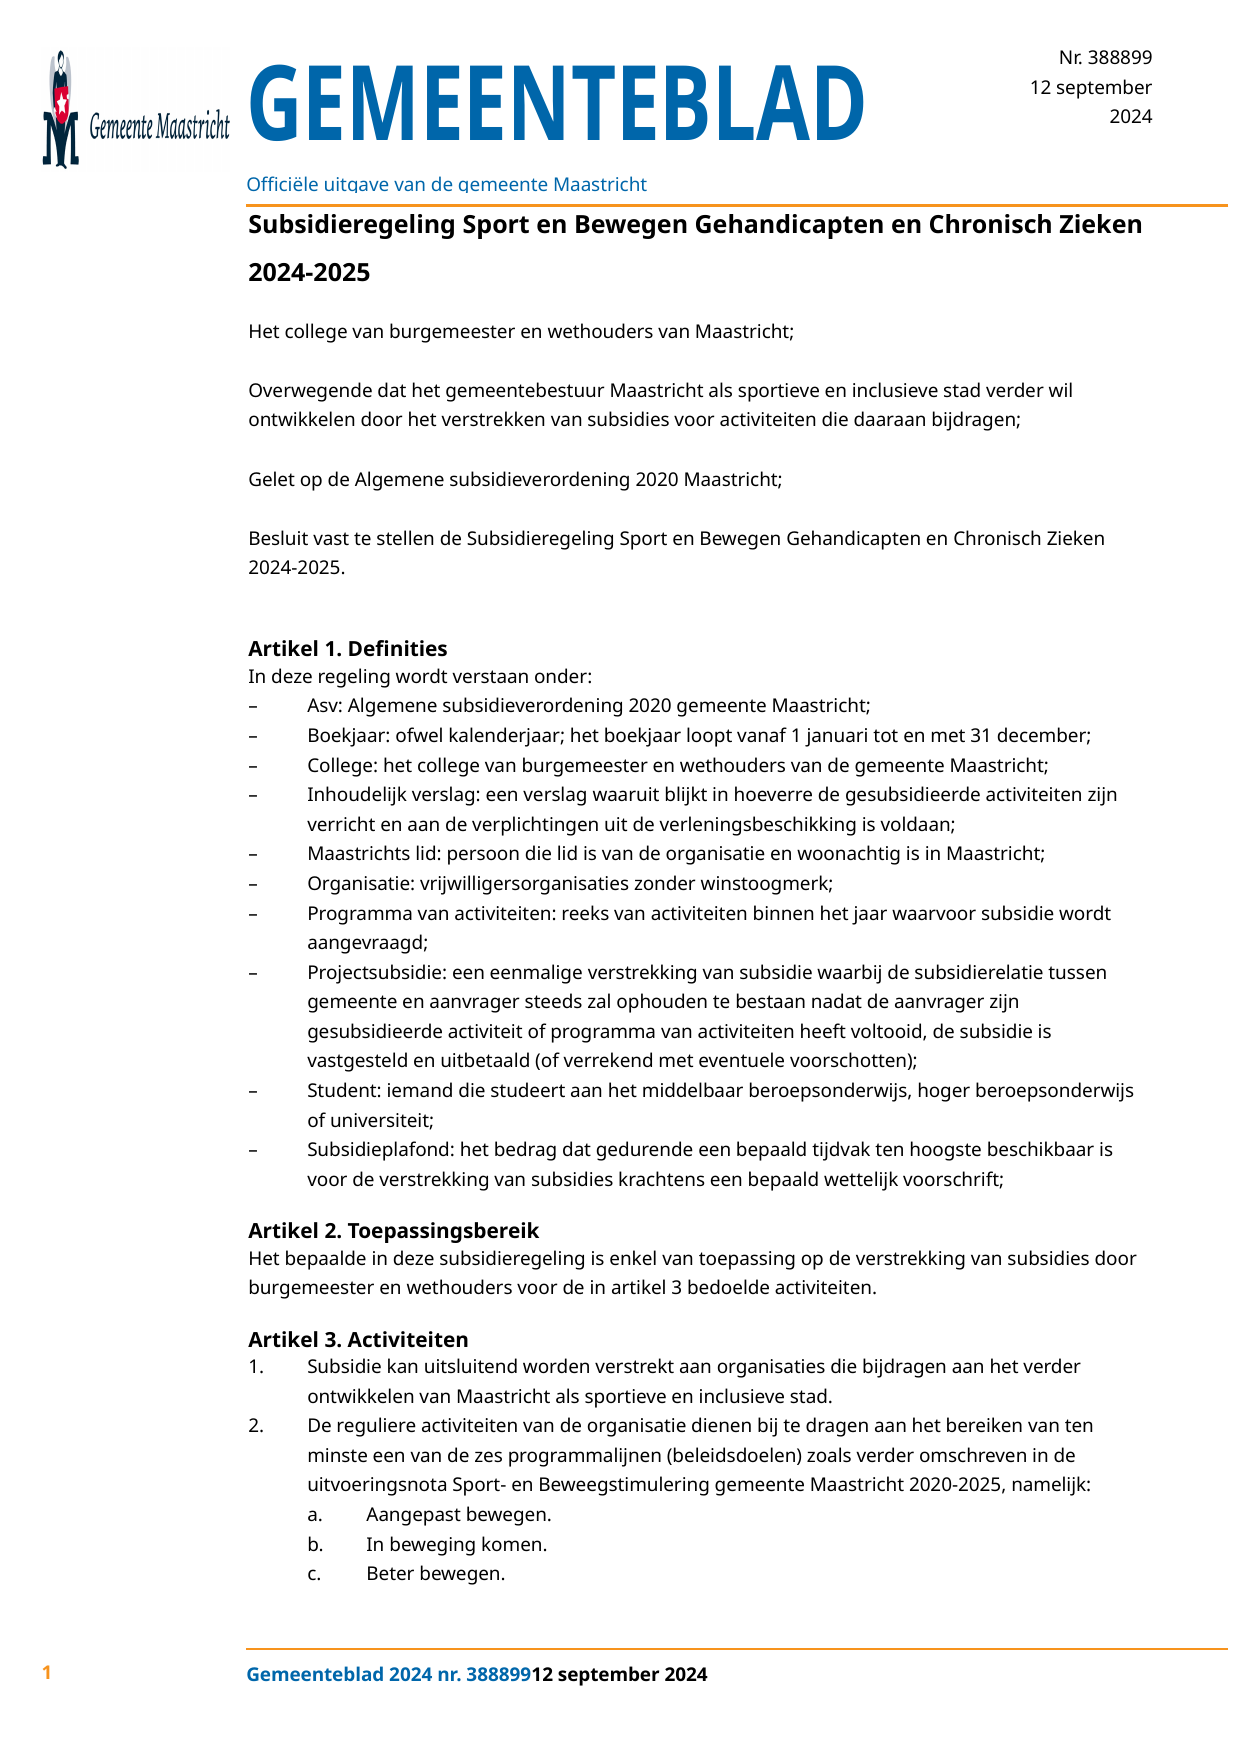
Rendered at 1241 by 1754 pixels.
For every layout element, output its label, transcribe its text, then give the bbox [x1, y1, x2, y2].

text Artikel 3. Activiteiten [248, 1325, 1152, 1353]
list Asv: Algemene subsidieverordening 2020 gemeente Maastricht; [248, 693, 1152, 718]
text Het bepaalde in deze subsidieregeling is enkel van toepassing op de verstrekking van subsidies door burgemeester en wethouders voor de in artikel 3 bedoelde activiteiten. [248, 1245, 1152, 1300]
list Beter bewegen. [307, 1560, 1152, 1586]
text Gelet op de Algemene subsidieverordening 2020 Maastricht; [248, 466, 1152, 492]
list Subsidieplafond: het bedrag dat gedurende een bepaald tijdvak ten hoogste beschikbaar is voor de verstrekking van subsidies krachtens een bepaald wettelijk voorschrift; [248, 1136, 1152, 1192]
text Besluit vast te stellen de Subsidieregeling Sport en Bewegen Gehandicapten en Chronisch Zieken 2024-2025. [248, 525, 1152, 580]
list Boekjaar: ofwel kalenderjaar; het boekjaar loopt vanaf 1 januari tot en met 31 december; [248, 722, 1152, 748]
list Subsidie kan uitsluitend worden verstrekt aan organisaties die bijdragen aan het verder ontwikkelen van Maastricht als sportieve en inclusieve stad. [248, 1353, 1152, 1408]
picture [41, 47, 231, 172]
list Student: iemand die studeert aan het middelbaar beroepsonderwijs, hoger beroepsonderwijs of universiteit; [248, 1077, 1152, 1132]
list Maastrichts lid: persoon die lid is van de organisatie en woonachtig is in Maastricht; [248, 841, 1152, 866]
list Organisatie: vrijwilligersorganisaties zonder winstoogmerk; [248, 870, 1152, 896]
list Inhoudelijk verslag: een verslag waaruit blijkt in hoeverre de gesubsidieerde activiteiten zijn verricht en aan de verplichtingen uit de verleningsbeschikking is voldaan; [248, 781, 1152, 837]
text Artikel 1. Definities [248, 634, 1152, 663]
list Programma van activiteiten: reeks van activiteiten binnen het jaar waarvoor subsidie wordt aangevraagd; [248, 900, 1152, 955]
list College: het college van burgemeester en wethouders van de gemeente Maastricht; [248, 752, 1152, 777]
text Overwegende dat het gemeentebestuur Maastricht als sportieve en inclusieve stad verder wil ontwikkelen door het verstrekken van subsidies voor activiteiten die daaraan bijdragen; [248, 377, 1152, 432]
list Projectsubsidie: een eenmalige verstrekking van subsidie waarbij de subsidierelatie tussen gemeente en aanvrager steeds zal ophouden te bestaan nadat de aanvrager zijn gesubsidieerde activiteit of programma van activiteiten heeft voltooid, de subsidie is vastgesteld en uitbetaald (of verrekend met eventuele voorschotten); [248, 959, 1152, 1073]
text In deze regeling wordt verstaan onder: [248, 663, 1152, 689]
text Het college van burgemeester en wethouders van Maastricht; [248, 318, 1152, 344]
text Artikel 2. Toepassingsbereik [248, 1216, 1152, 1245]
list De reguliere activiteiten van de organisatie dienen bij te dragen aan het bereiken van ten minste een van de zes programmalijnen (beleidsdoelen) zoals verder omschreven in de uitvoeringsnota Sport- en Beweegstimulering gemeente Maastricht 2020-2025, namelijk: [248, 1412, 1152, 1497]
text Subsidieregeling Sport en Bewegen Gehandicapten en Chronisch Zieken 2024-2025 [248, 207, 1152, 288]
list Aangepast bewegen. [307, 1501, 1152, 1527]
list In beweging komen. [307, 1531, 1152, 1556]
